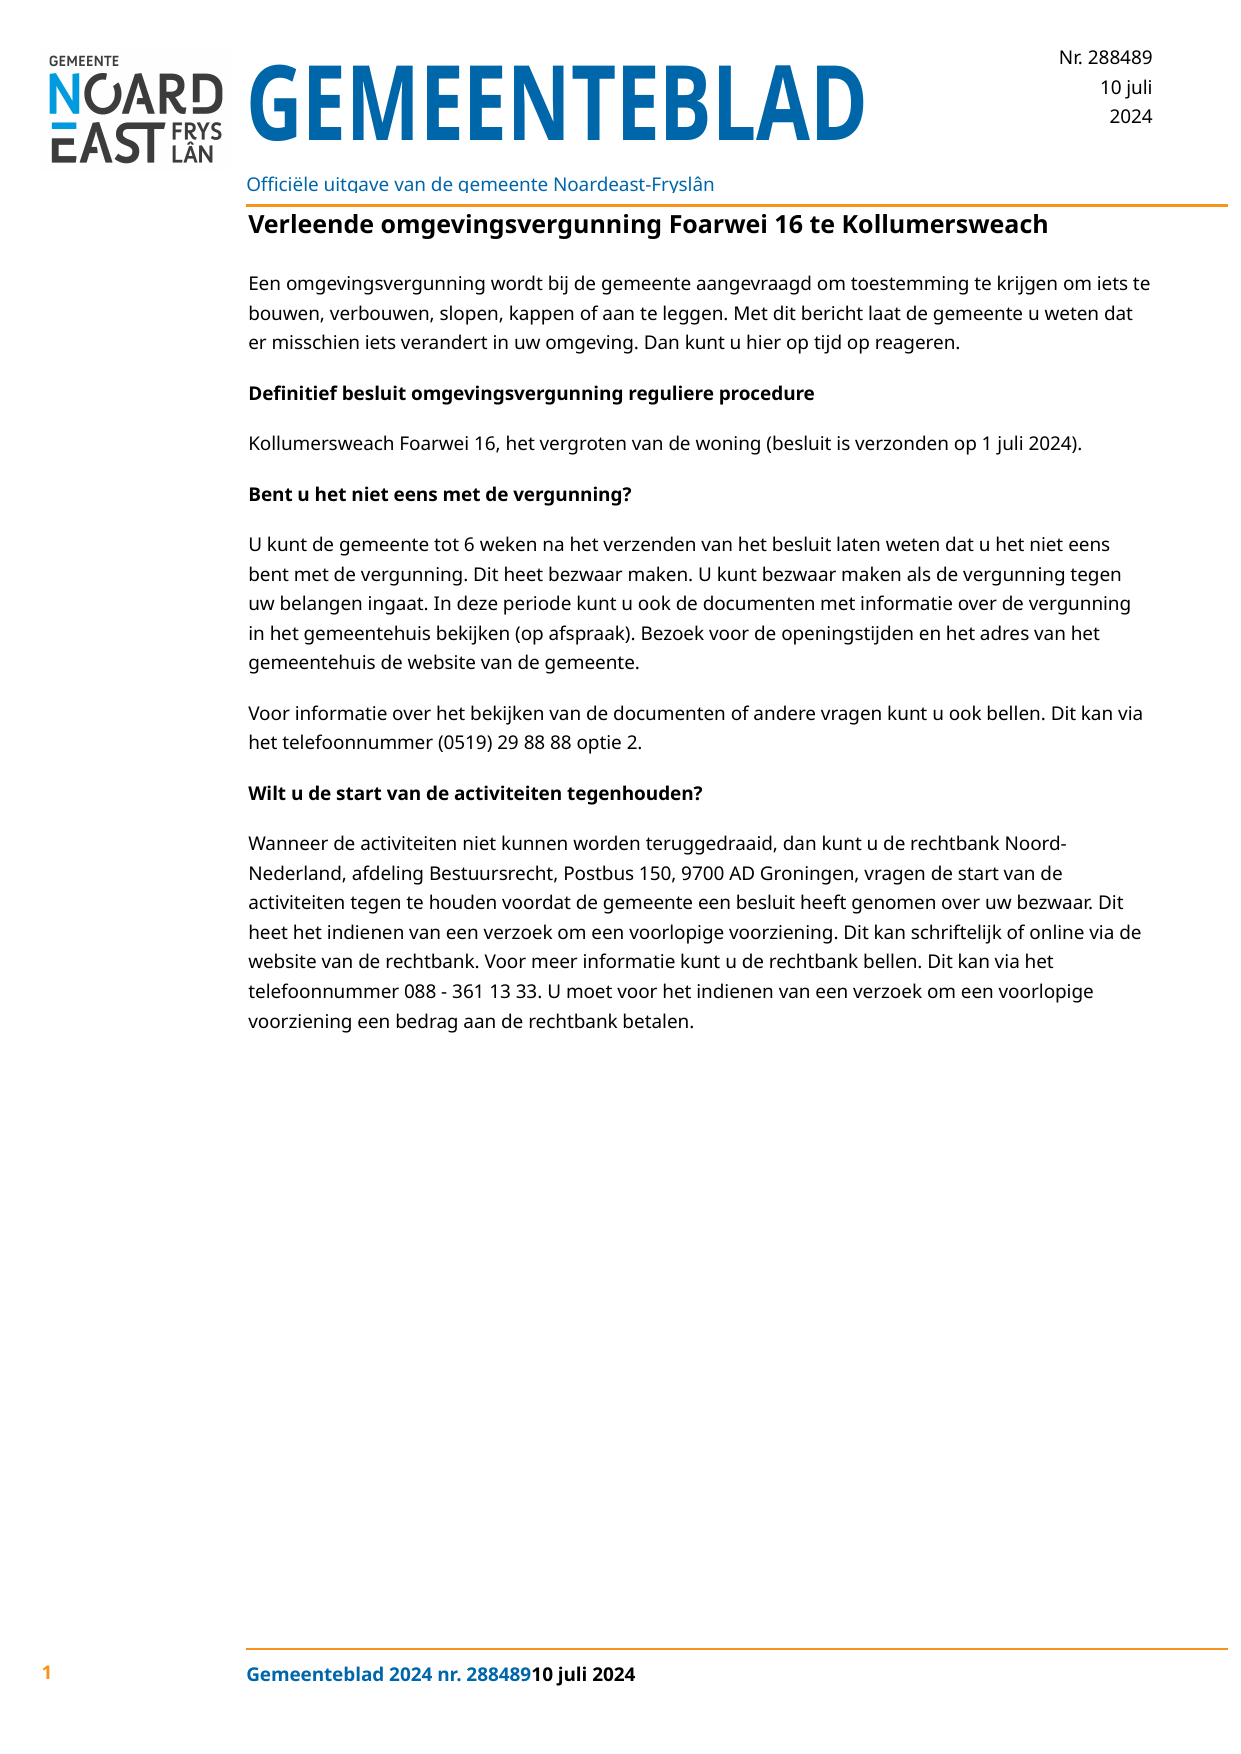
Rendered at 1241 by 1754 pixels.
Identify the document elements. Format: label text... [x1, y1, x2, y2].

text Definitief besluit omgevingsvergunning reguliere procedure [248, 380, 1152, 406]
text Verleende omgevingsvergunning Foarwei 16 te Kollumersweach [248, 207, 1152, 241]
text Wanneer de activiteiten niet kunnen worden teruggedraaid, dan kunt u de rechtbank Noord-Nederland, afdeling Bestuursrecht, Postbus 150, 9700 AD Groningen, vragen de start van de activiteiten tegen te houden voordat de gemeente een besluit heeft genomen over uw bezwaar. Dit heet het indienen van een verzoek om een voorlopige voorziening. Dit kan schriftelijk of online via de website van de rechtbank. Voor meer informatie kunt u de rechtbank bellen. Dit kan via het telefoonnummer 088 - 361 13 33. U moet voor het indienen van een verzoek om een voorlopige voorziening een bedrag aan de rechtbank betalen. [248, 830, 1152, 1033]
text Wilt u de start van de activiteiten tegenhouden? [248, 780, 1152, 806]
text Een omgevingsvergunning wordt bij de gemeente aangevraagd om toestemming te krijgen om iets te bouwen, verbouwen, slopen, kappen of aan te leggen. Met dit bericht laat de gemeente u weten dat er misschien iets verandert in uw omgeving. Dan kunt u hier op tijd op reageren. [248, 270, 1152, 355]
text Bent u het niet eens met de vergunning? [248, 481, 1152, 506]
text U kunt de gemeente tot 6 weken na het verzenden van het besluit laten weten dat u het niet eens bent met de vergunning. Dit heet bezwaar maken. U kunt bezwaar maken als de vergunning tegen uw belangen ingaat. In deze periode kunt u ook de documenten met informatie over de vergunning in het gemeentehuis bekijken (op afspraak). Bezoek voor de openingstijden en het adres van het gemeentehuis de website van de gemeente. [248, 531, 1152, 675]
text Voor informatie over het bekijken van de documenten of andere vragen kunt u ook bellen. Dit kan via het telefoonnummer (0519) 29 88 88 optie 2. [248, 700, 1152, 755]
text Kollumersweach Foarwei 16, het vergroten van de woning (besluit is verzonden op 1 juli 2024). [248, 430, 1152, 456]
picture [41, 47, 231, 172]
